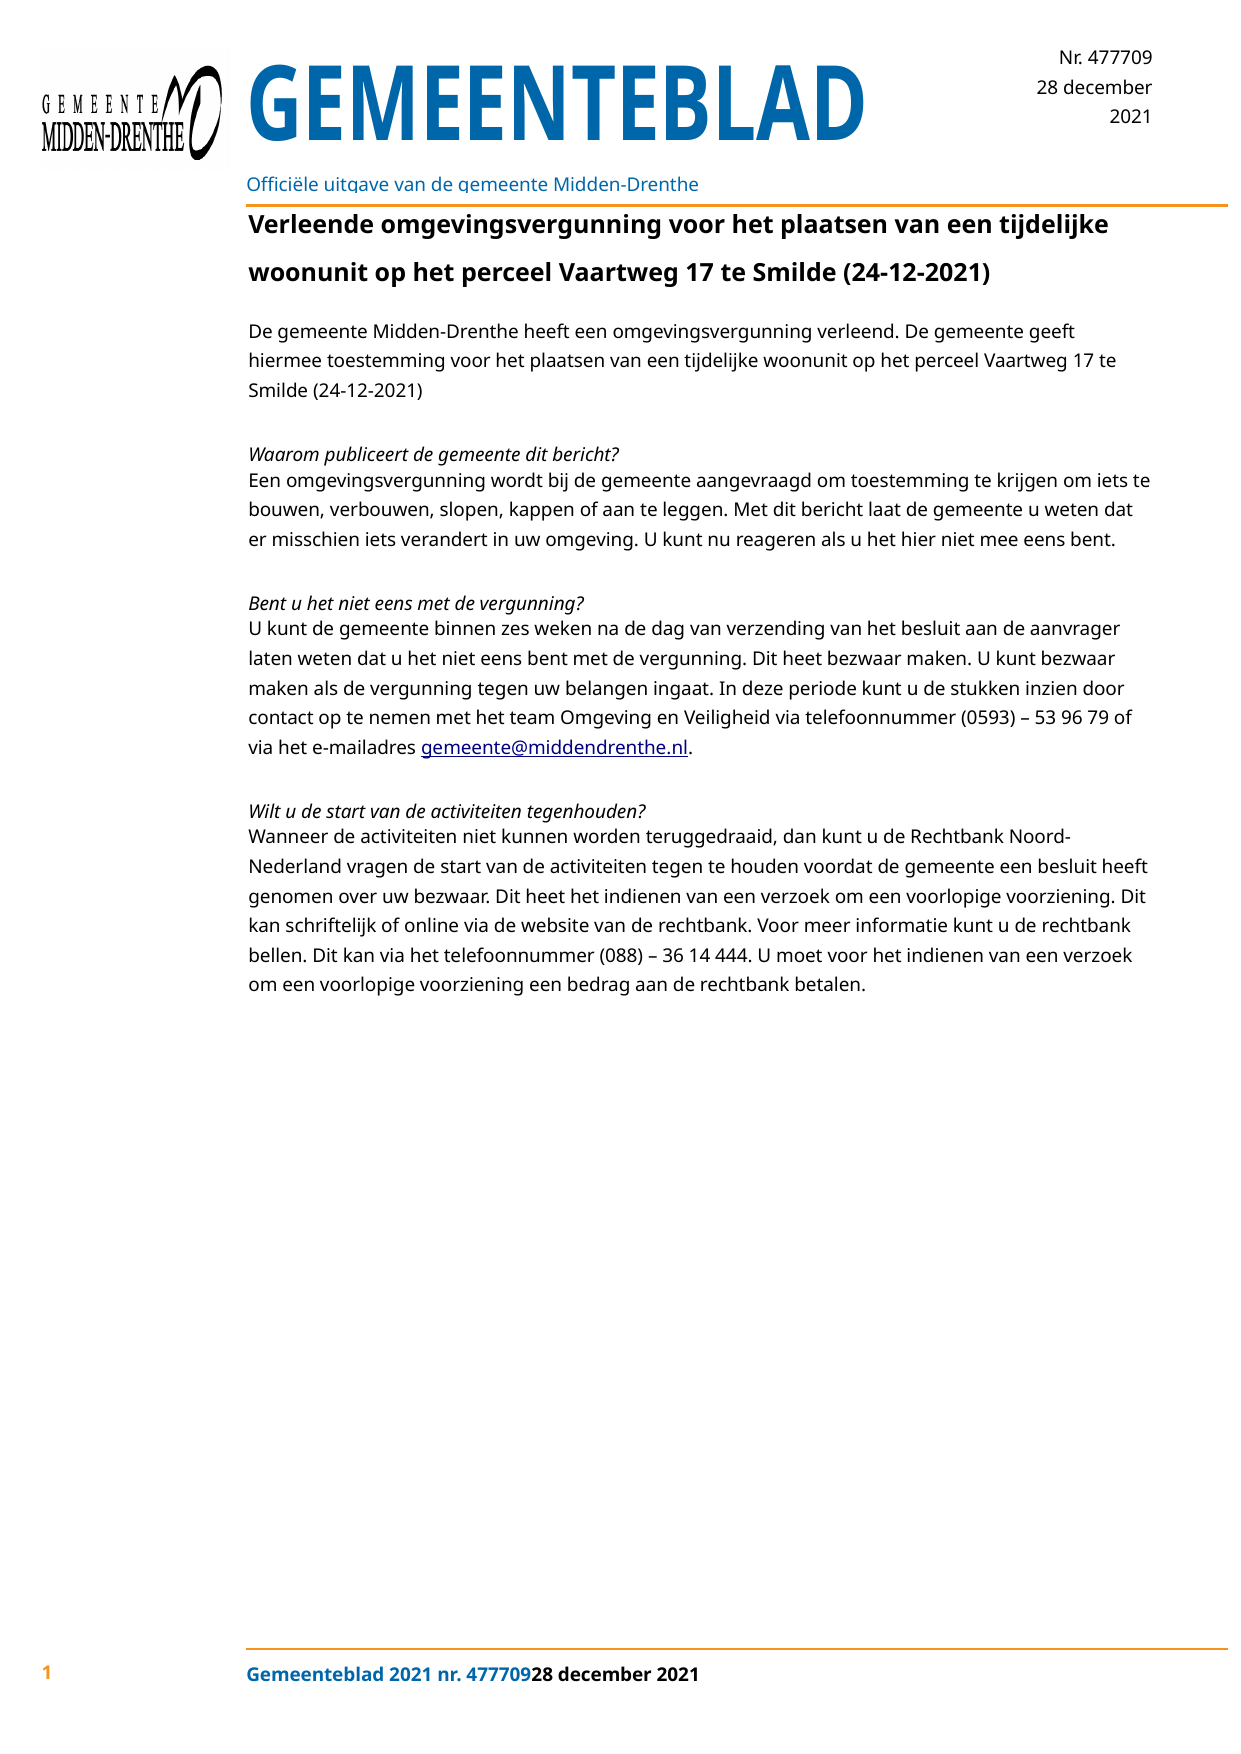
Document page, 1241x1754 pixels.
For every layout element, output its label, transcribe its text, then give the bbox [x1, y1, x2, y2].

picture [41, 47, 231, 172]
text Waarom publiceert de gemeente dit bericht? [248, 441, 1152, 467]
text Bent u het niet eens met de vergunning? [248, 590, 1152, 616]
text Wanneer de activiteiten niet kunnen worden teruggedraaid, dan kunt u de Rechtbank Noord-Nederland vragen de start van de activiteiten tegen te houden voordat de gemeente een besluit heeft genomen over uw bezwaar. Dit heet het indienen van een verzoek om een voorlopige voorziening. Dit kan schriftelijk of online via de website van de rechtbank. Voor meer informatie kunt u de rechtbank bellen. Dit kan via het telefoonnummer (088) – 36 14 444. U moet voor het indienen van een verzoek om een voorlopige voorziening een bedrag aan de rechtbank betalen. [248, 824, 1152, 997]
text Een omgevingsvergunning wordt bij de gemeente aangevraagd om toestemming te krijgen om iets te bouwen, verbouwen, slopen, kappen of aan te leggen. Met dit bericht laat de gemeente u weten dat er misschien iets verandert in uw omgeving. U kunt nu reageren als u het hier niet mee eens bent. [248, 467, 1152, 552]
text Verleende omgevingsvergunning voor het plaatsen van een tijdelijke woonunit op het perceel Vaartweg 17 te Smilde (24-12-2021) [248, 207, 1152, 288]
text U kunt de gemeente binnen zes weken na de dag van verzending van het besluit aan de aanvrager laten weten dat u het niet eens bent met de vergunning. Dit heet bezwaar maken. U kunt bezwaar maken als de vergunning tegen uw belangen ingaat. In deze periode kunt u de stukken inzien door contact op te nemen met het team Omgeving en Veiligheid via telefoonnummer (0593) – 53 96 79 of via het e-mailadres gemeente@middendrenthe.nl. [248, 616, 1152, 760]
text Wilt u de start van de activiteiten tegenhouden? [248, 798, 1152, 824]
text De gemeente Midden-Drenthe heeft een omgevingsvergunning verleend. De gemeente geeft hiermee toestemming voor het plaatsen van een tijdelijke woonunit op het perceel Vaartweg 17 te Smilde (24-12-2021) [248, 318, 1152, 403]
